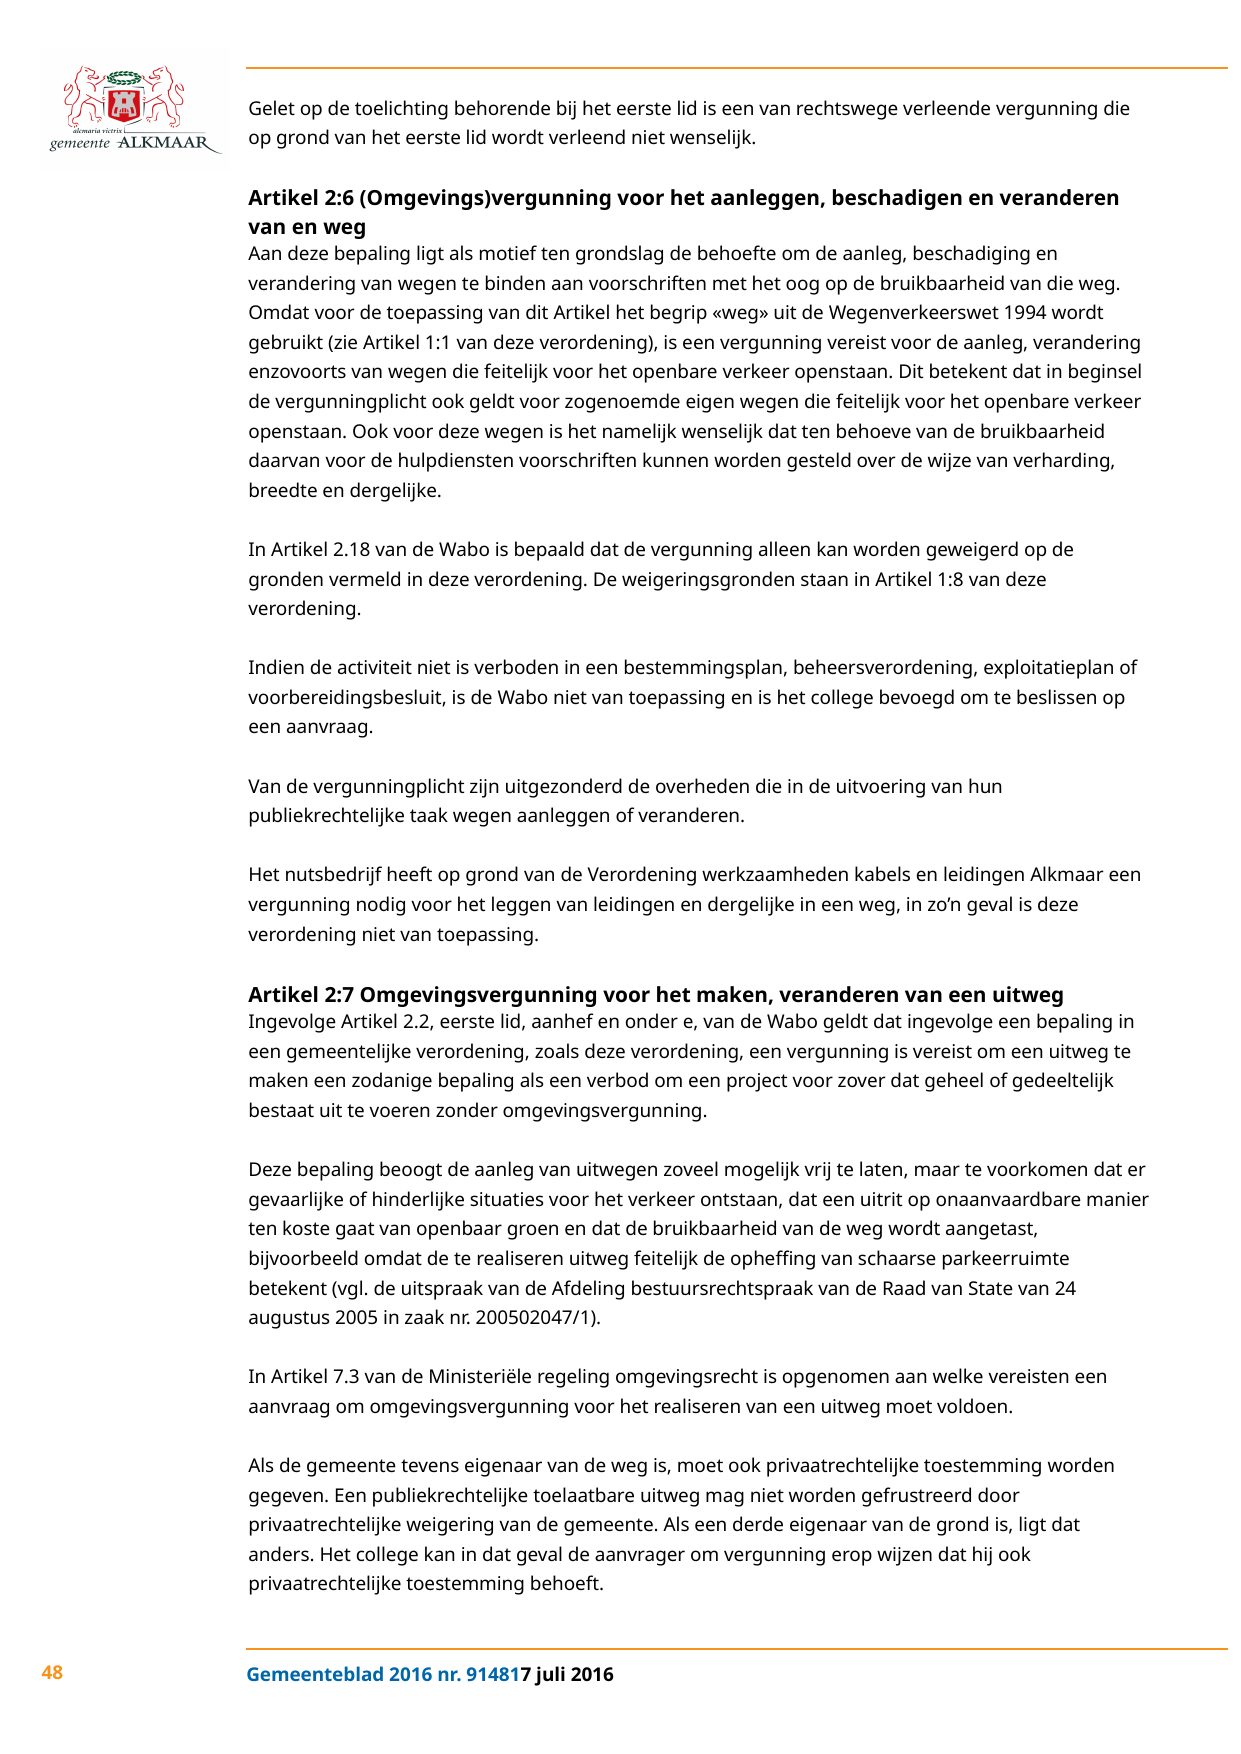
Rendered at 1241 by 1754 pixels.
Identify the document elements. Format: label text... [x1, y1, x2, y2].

text Indien de activiteit niet is verboden in een bestemmingsplan, beheersverordening, exploitatieplan of voorbereidingsbesluit, is de Wabo niet van toepassing en is het college bevoegd om te beslissen op een aanvraag. [248, 654, 1152, 739]
text Artikel 2:7 Omgevingsvergunning voor het maken, veranderen van een uitweg [248, 980, 1152, 1008]
text Aan deze bepaling ligt als motief ten grondslag de behoefte om de aanleg, beschadiging en verandering van wegen te binden aan voorschriften met het oog op de bruikbaarheid van die weg. Omdat voor de toepassing van dit Artikel het begrip «weg» uit de Wegenverkeerswet 1994 wordt gebruikt (zie Artikel 1:1 van deze verordening), is een vergunning vereist voor de aanleg, verandering enzovoorts van wegen die feitelijk voor het openbare verkeer openstaan. Dit betekent dat in beginsel de vergunningplicht ook geldt voor zogenoemde eigen wegen die feitelijk voor het openbare verkeer openstaan. Ook voor deze wegen is het namelijk wenselijk dat ten behoeve van de bruikbaarheid daarvan voor de hulpdiensten voorschriften kunnen worden gesteld over de wijze van verharding, breedte en dergelijke. [248, 240, 1152, 503]
text Deze bepaling beoogt de aanleg van uitwegen zoveel mogelijk vrij te laten, maar te voorkomen dat er gevaarlijke of hinderlijke situaties voor het verkeer ontstaan, dat een uitrit op onaanvaardbare manier ten koste gaat van openbaar groen en dat de bruikbaarheid van de weg wordt aangetast, bijvoorbeeld omdat de te realiseren uitweg feitelijk de opheffing van schaarse parkeerruimte betekent (vgl. de uitspraak van de Afdeling bestuursrechtspraak van de Raad van State van 24 augustus 2005 in zaak nr. 200502047/1). [248, 1156, 1152, 1330]
text In Artikel 2.18 van de Wabo is bepaald dat de vergunning alleen kan worden geweigerd op de gronden vermeld in deze verordening. De weigeringsgronden staan in Artikel 1:8 van deze verordening. [248, 536, 1152, 621]
text Als de gemeente tevens eigenaar van de weg is, moet ook privaatrechtelijke toestemming worden gegeven. Een publiekrechtelijke toelaatbare uitweg mag niet worden gefrustreerd door privaatrechtelijke weigering van de gemeente. Als een derde eigenaar van de grond is, ligt dat anders. Het college kan in dat geval de aanvrager om vergunning erop wijzen dat hij ook privaatrechtelijke toestemming behoeft. [248, 1452, 1152, 1596]
text Ingevolge Artikel 2.2, eerste lid, aanhef en onder e, van de Wabo geldt dat ingevolge een bepaling in een gemeentelijke verordening, zoals deze verordening, een vergunning is vereist om een uitweg te maken een zodanige bepaling als een verbod om een project voor zover dat geheel of gedeeltelijk bestaat uit te voeren zonder omgevingsvergunning. [248, 1008, 1152, 1123]
picture [41, 47, 231, 172]
text Gelet op de toelichting behorende bij het eerste lid is een van rechtswege verleende vergunning die op grond van het eerste lid wordt verleend niet wenselijk. [248, 95, 1152, 150]
text In Artikel 7.3 van de Ministeriële regeling omgevingsrecht is opgenomen aan welke vereisten een aanvraag om omgevingsvergunning voor het realiseren van een uitweg moet voldoen. [248, 1363, 1152, 1419]
text Artikel 2:6 (Omgevings)vergunning voor het aanleggen, beschadigen en veranderen van en weg [248, 183, 1152, 240]
text Het nutsbedrijf heeft op grond van de Verordening werkzaamheden kabels en leidingen Alkmaar een vergunning nodig voor het leggen van leidingen en dergelijke in een weg, in zo’n geval is deze verordening niet van toepassing. [248, 862, 1152, 947]
text Van de vergunningplicht zijn uitgezonderd de overheden die in de uitvoering van hun publiekrechtelijke taak wegen aanleggen of veranderen. [248, 773, 1152, 828]
